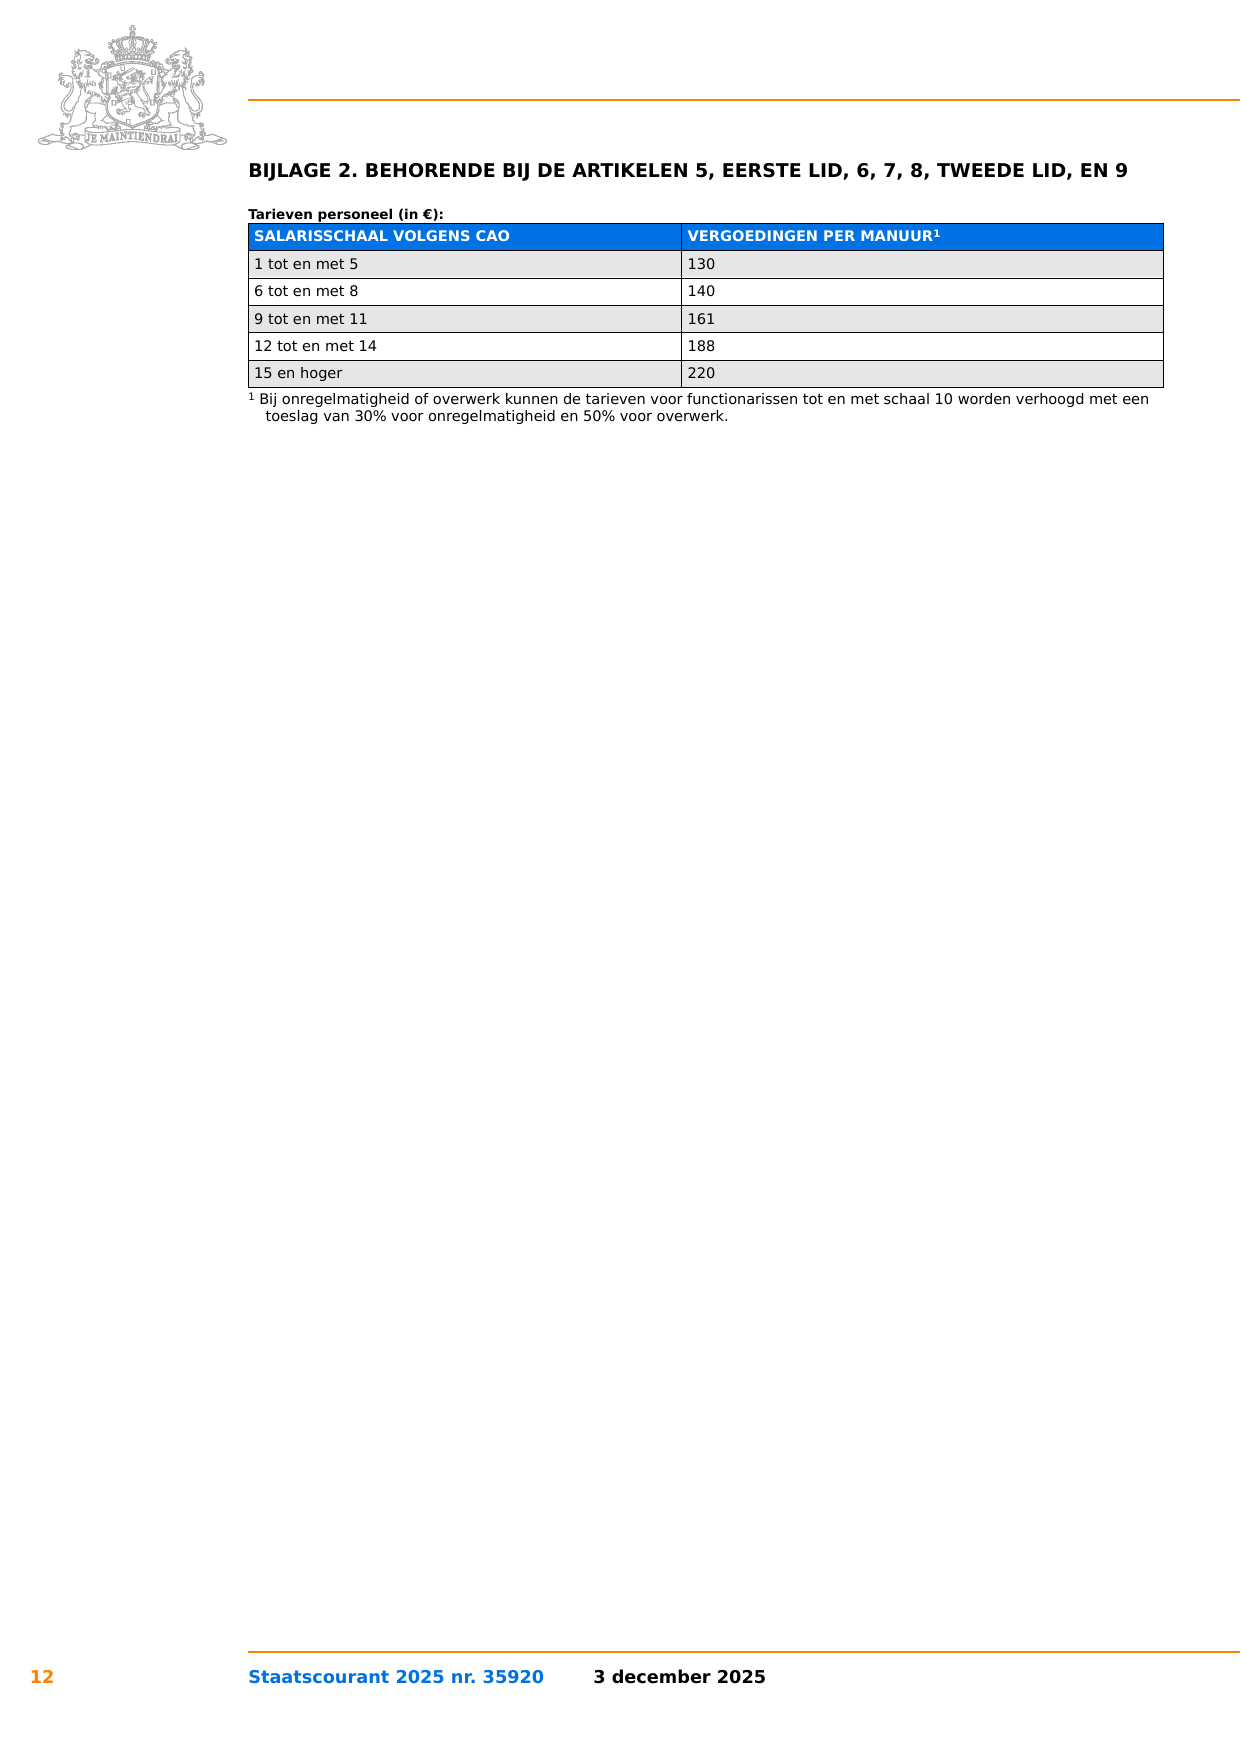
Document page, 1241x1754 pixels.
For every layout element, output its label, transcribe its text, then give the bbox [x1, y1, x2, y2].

table_cell 130 [682, 251, 1163, 277]
subtitle BIJLAGE 2. BEHORENDE BIJ DE ARTIKELEN 5, EERSTE LID, 6, 7, 8, TWEEDE LID, EN 9 [248, 160, 1163, 182]
table_cell 1 tot en met 5 [249, 251, 681, 277]
table_cell 6 tot en met 8 [249, 279, 681, 305]
table_cell 15 en hoger [249, 361, 681, 387]
table_cell 220 [682, 361, 1163, 387]
table_cell 9 tot en met 11 [249, 306, 681, 332]
table_cell 12 tot en met 14 [249, 333, 681, 359]
table_cell 188 [682, 333, 1163, 359]
table_cell 140 [682, 279, 1163, 305]
table_cell VERGOEDINGEN PER MANUUR1 [682, 224, 1163, 250]
table_cell 161 [682, 306, 1163, 332]
picture [38, 25, 227, 150]
table_cell 1 Bij onregelmatigheid of overwerk kunnen de tarieven voor functionarissen tot en met schaal 10 worden verhoogd met een toeslag van 30% voor onregelmatigheid en 50% voor overwerk. [248, 388, 1163, 425]
table_cell SALARISSCHAAL VOLGENS CAO [249, 224, 681, 250]
table_header Tarieven personeel (in €): [248, 207, 1163, 223]
